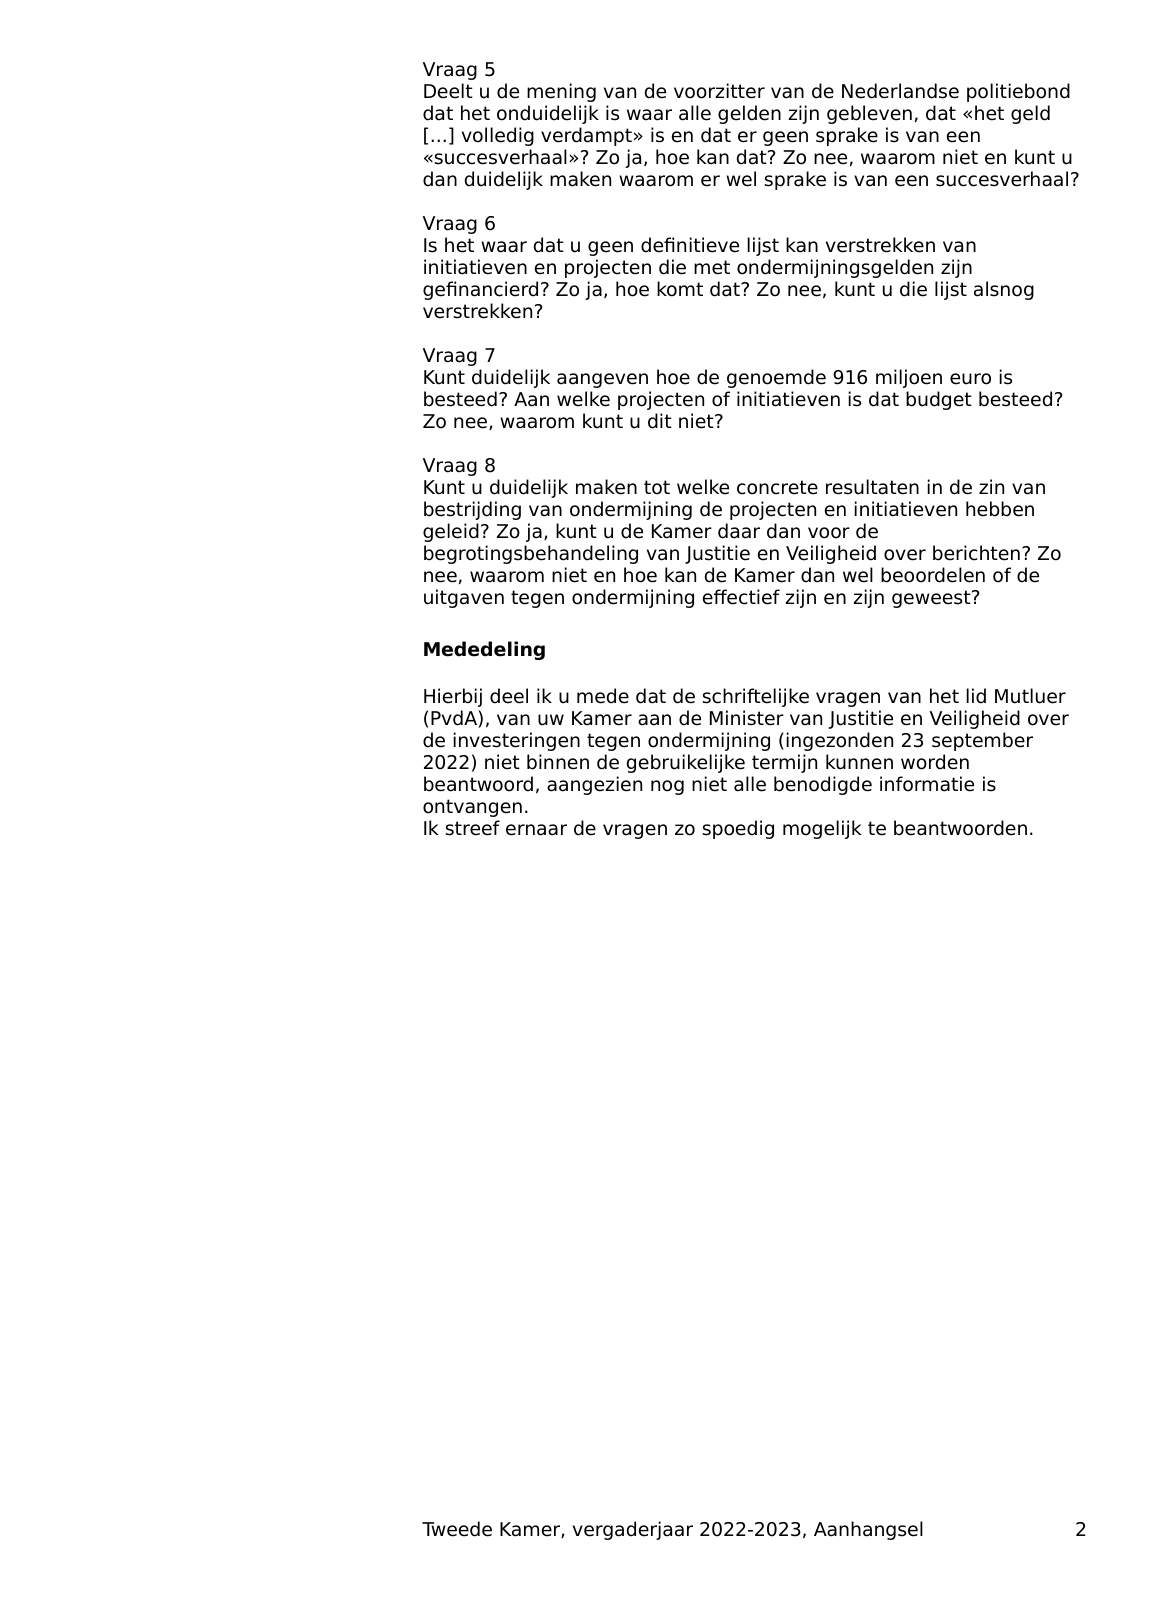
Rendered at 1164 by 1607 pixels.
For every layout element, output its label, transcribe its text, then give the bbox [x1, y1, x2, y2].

text Kunt duidelijk aangeven hoe de genoemde 916 miljoen euro is besteed? Aan welke projecten of initiatieven is dat budget besteed? Zo nee, waarom kunt u dit niet? [422, 367, 1087, 433]
subtitle Mededeling [422, 639, 1087, 661]
text Hierbij deel ik u mede dat de schriftelijke vragen van het lid Mutluer (PvdA), van uw Kamer aan de Minister van Justitie en Veiligheid over de investeringen tegen ondermijning (ingezonden 23 september 2022) niet binnen de gebruikelijke termijn kunnen worden beantwoord, aangezien nog niet alle benodigde informatie is ontvangen. [422, 686, 1087, 818]
text Vraag 7 [422, 345, 1087, 367]
text Vraag 5 [422, 59, 1087, 81]
text Ik streef ernaar de vragen zo spoedig mogelijk te beantwoorden. [422, 818, 1087, 840]
text Kunt u duidelijk maken tot welke concrete resultaten in de zin van bestrijding van ondermijning de projecten en initiatieven hebben geleid? Zo ja, kunt u de Kamer daar dan voor de begrotingsbehandeling van Justitie en Veiligheid over berichten? Zo nee, waarom niet en hoe kan de Kamer dan wel beoordelen of de uitgaven tegen ondermijning effectief zijn en zijn geweest? [422, 477, 1087, 609]
text Deelt u de mening van de voorzitter van de Nederlandse politiebond dat het onduidelijk is waar alle gelden zijn gebleven, dat «het geld [...] volledig verdampt» is en dat er geen sprake is van een «succesverhaal»? Zo ja, hoe kan dat? Zo nee, waarom niet en kunt u dan duidelijk maken waarom er wel sprake is van een succesverhaal? [422, 81, 1087, 191]
text Vraag 6 [422, 213, 1087, 235]
text Is het waar dat u geen definitieve lijst kan verstrekken van initiatieven en projecten die met ondermijningsgelden zijn gefinancierd? Zo ja, hoe komt dat? Zo nee, kunt u die lijst alsnog verstrekken? [422, 235, 1087, 323]
text Vraag 8 [422, 455, 1087, 477]
